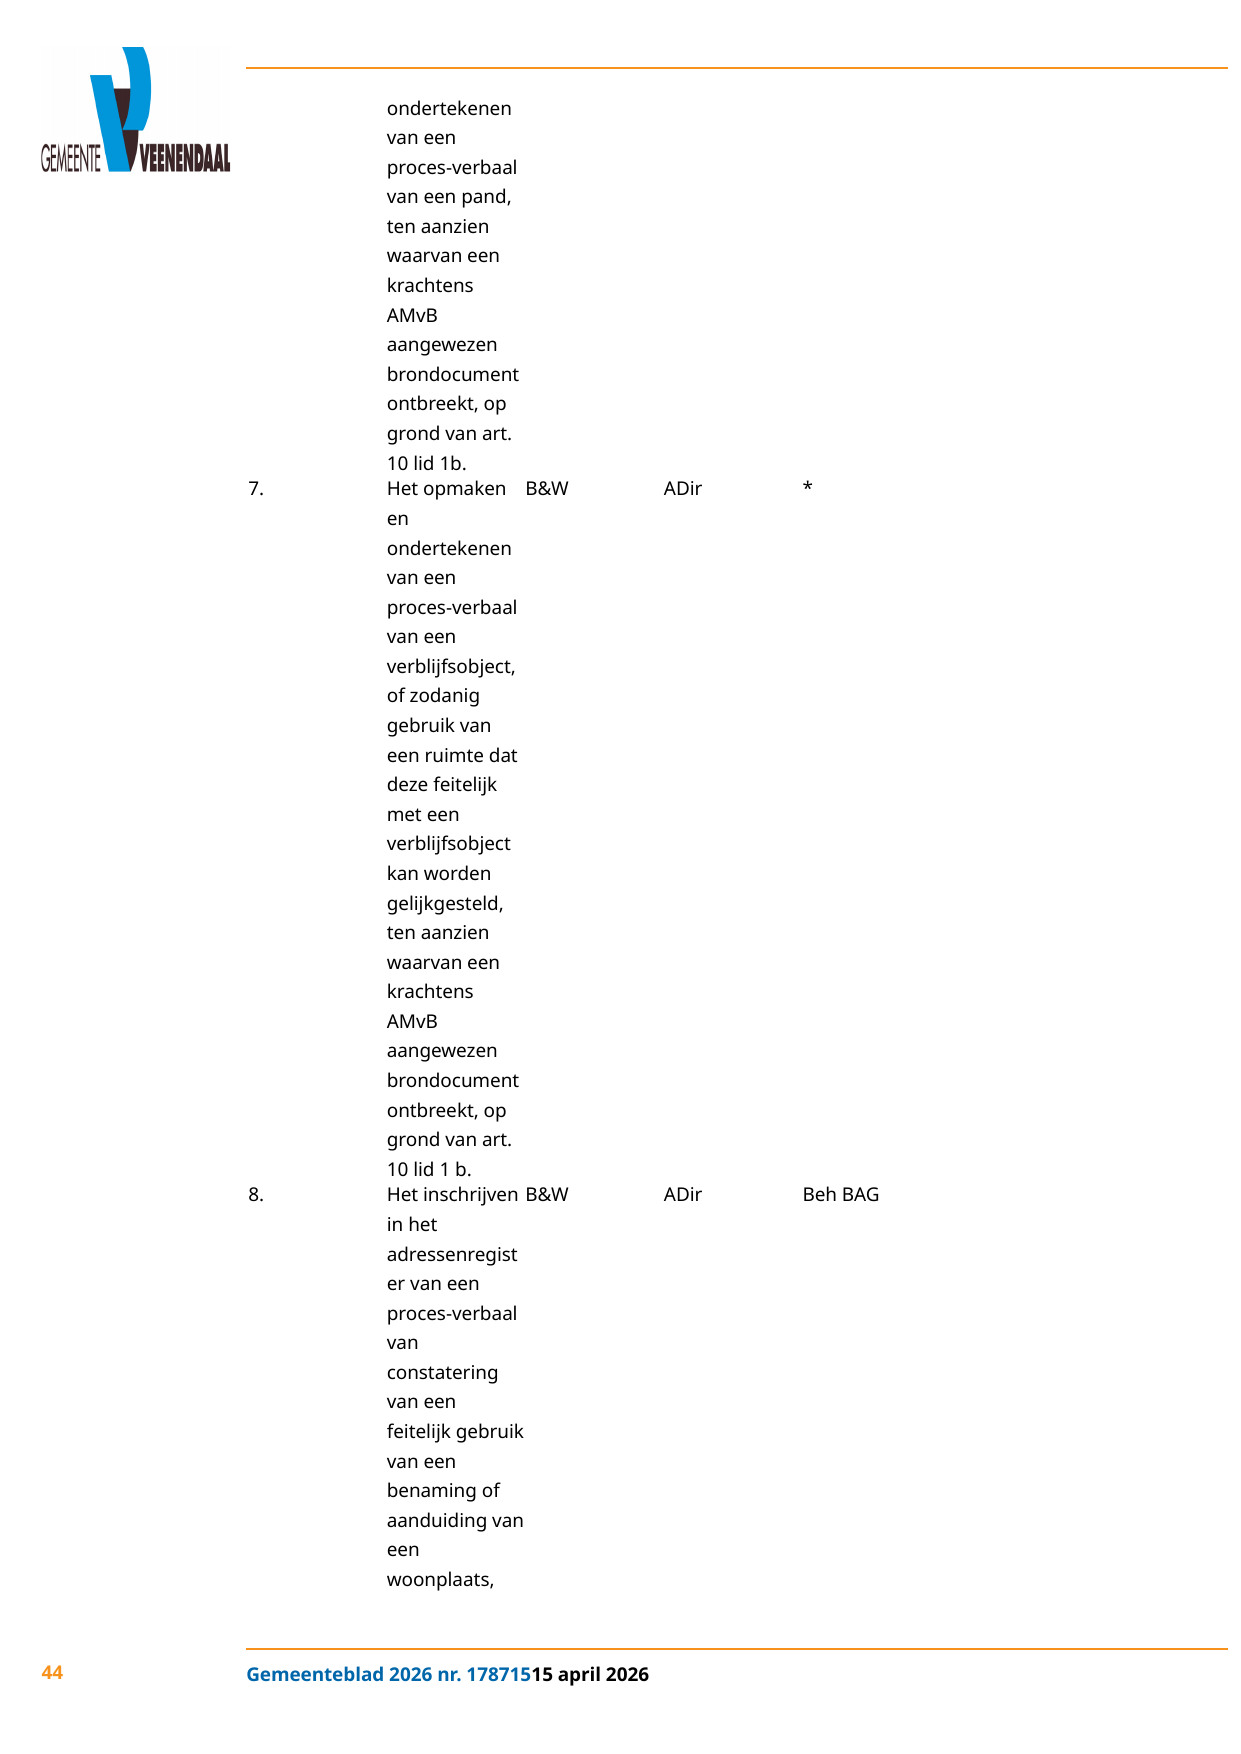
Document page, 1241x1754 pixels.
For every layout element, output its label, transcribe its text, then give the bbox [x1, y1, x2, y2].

table_cell [525, 95, 664, 476]
table_cell [664, 95, 802, 476]
table_cell [248, 95, 387, 476]
table_cell [802, 95, 941, 476]
picture [41, 47, 130, 172]
table_cell [941, 95, 1152, 476]
table_cell * [802, 476, 941, 1182]
picture [123, 47, 231, 172]
table_cell ADir [664, 1182, 802, 1592]
table_cell B&W [525, 476, 664, 1182]
table_cell ondertekenen van een proces-verbaal van een pand, ten aanzien waarvan een krachtens AMvB aangewezen brondocument ontbreekt, op grond van art. 10 lid 1b. [387, 95, 525, 476]
table_cell ADir [664, 476, 802, 1182]
table_cell [941, 1182, 1152, 1592]
table_cell Het opmaken en ondertekenen van een proces-verbaal van een verblijfsobject, of zodanig gebruik van een ruimte dat deze feitelijk met een verblijfsobject kan worden gelijkgesteld, ten aanzien waarvan een krachtens AMvB aangewezen brondocument ontbreekt, op grond van art. 10 lid 1 b. [387, 476, 525, 1182]
table_cell Beh BAG [802, 1182, 941, 1592]
table_cell 7. [248, 476, 387, 1182]
table_cell Het inschrijven in het adressenregister van een proces-verbaal van constatering van een feitelijk gebruik van een benaming of aanduiding van een woonplaats, [387, 1182, 525, 1592]
table_cell 8. [248, 1182, 387, 1592]
table_cell B&W [525, 1182, 664, 1592]
table_cell [941, 476, 1152, 1182]
